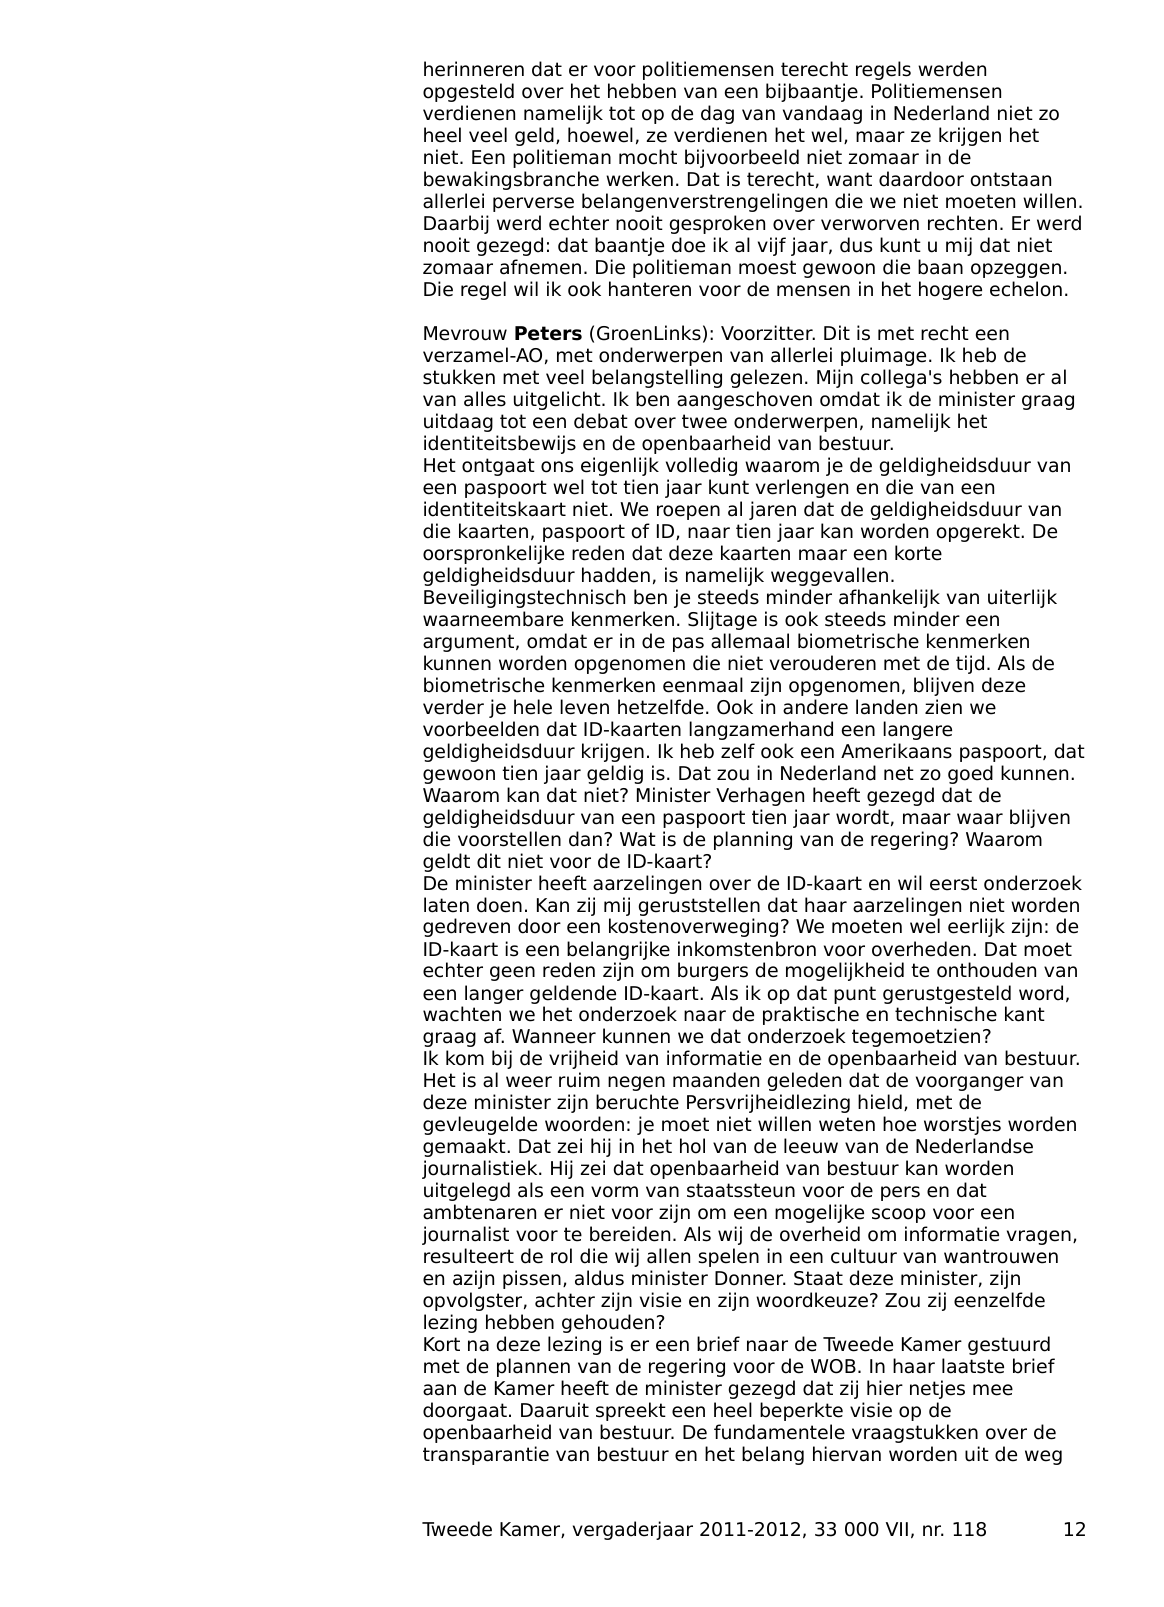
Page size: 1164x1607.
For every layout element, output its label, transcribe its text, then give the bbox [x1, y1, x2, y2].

text Ik kom bij de vrijheid van informatie en de openbaarheid van bestuur. Het is al weer ruim negen maanden geleden dat de voorganger van deze minister zijn beruchte Persvrijheidlezing hield, met de gevleugelde woorden: je moet niet willen weten hoe worstjes worden gemaakt. Dat zei hij in het hol van de leeuw van de Nederlandse journalistiek. Hij zei dat openbaarheid van bestuur kan worden uitgelegd als een vorm van staatssteun voor de pers en dat ambtenaren er niet voor zijn om een mogelijke scoop voor een journalist voor te bereiden. Als wij de overheid om informatie vragen, resulteert de rol die wij allen spelen in een cultuur van wantrouwen en azijn pissen, aldus minister Donner. Staat deze minister, zijn opvolgster, achter zijn visie en zijn woordkeuze? Zou zij eenzelfde lezing hebben gehouden? [422, 1048, 1087, 1334]
text Het ontgaat ons eigenlijk volledig waarom je de geldigheidsduur van een paspoort wel tot tien jaar kunt verlengen en die van een identiteitskaart niet. We roepen al jaren dat de geldigheidsduur van die kaarten, paspoort of ID, naar tien jaar kan worden opgerekt. De oorspronkelijke reden dat deze kaarten maar een korte geldigheidsduur hadden, is namelijk weggevallen. Beveiligingstechnisch ben je steeds minder afhankelijk van uiterlijk waarneembare kenmerken. Slijtage is ook steeds minder een argument, omdat er in de pas allemaal biometrische kenmerken kunnen worden opgenomen die niet verouderen met de tijd. Als de biometrische kenmerken eenmaal zijn opgenomen, blijven deze verder je hele leven hetzelfde. Ook in andere landen zien we voorbeelden dat ID-kaarten langzamerhand een langere geldigheidsduur krijgen. Ik heb zelf ook een Amerikaans paspoort, dat gewoon tien jaar geldig is. Dat zou in Nederland net zo goed kunnen. Waarom kan dat niet? Minister Verhagen heeft gezegd dat de geldigheidsduur van een paspoort tien jaar wordt, maar waar blijven die voorstellen dan? Wat is de planning van de regering? Waarom geldt dit niet voor de ID-kaart? [422, 455, 1087, 872]
text Kort na deze lezing is er een brief naar de Tweede Kamer gestuurd met de plannen van de regering voor de WOB. In haar laatste brief aan de Kamer heeft de minister gezegd dat zij hier netjes mee doorgaat. Daaruit spreekt een heel beperkte visie op de openbaarheid van bestuur. De fundamentele vraagstukken over de transparantie van bestuur en het belang hiervan worden uit de weg [422, 1334, 1087, 1466]
text herinneren dat er voor politiemensen terecht regels werden opgesteld over het hebben van een bijbaantje. Politiemensen verdienen namelijk tot op de dag van vandaag in Nederland niet zo heel veel geld, hoewel, ze verdienen het wel, maar ze krijgen het niet. Een politieman mocht bijvoorbeeld niet zomaar in de bewakingsbranche werken. Dat is terecht, want daardoor ontstaan allerlei perverse belangenverstrengelingen die we niet moeten willen. Daarbij werd echter nooit gesproken over verworven rechten. Er werd nooit gezegd: dat baantje doe ik al vijf jaar, dus kunt u mij dat niet zomaar afnemen. Die politieman moest gewoon die baan opzeggen. Die regel wil ik ook hanteren voor de mensen in het hogere echelon. [422, 59, 1087, 301]
text De minister heeft aarzelingen over de ID-kaart en wil eerst onderzoek laten doen. Kan zij mij geruststellen dat haar aarzelingen niet worden gedreven door een kostenoverweging? We moeten wel eerlijk zijn: de ID-kaart is een belangrijke inkomstenbron voor overheden. Dat moet echter geen reden zijn om burgers de mogelijkheid te onthouden van een langer geldende ID-kaart. Als ik op dat punt gerustgesteld word, wachten we het onderzoek naar de praktische en technische kant graag af. Wanneer kunnen we dat onderzoek tegemoetzien? [422, 872, 1087, 1048]
text Mevrouw Peters (GroenLinks): Voorzitter. Dit is met recht een verzamel-AO, met onderwerpen van allerlei pluimage. Ik heb de stukken met veel belangstelling gelezen. Mijn collega's hebben er al van alles uitgelicht. Ik ben aangeschoven omdat ik de minister graag uitdaag tot een debat over twee onderwerpen, namelijk het identiteitsbewijs en de openbaarheid van bestuur. [422, 323, 1087, 455]
